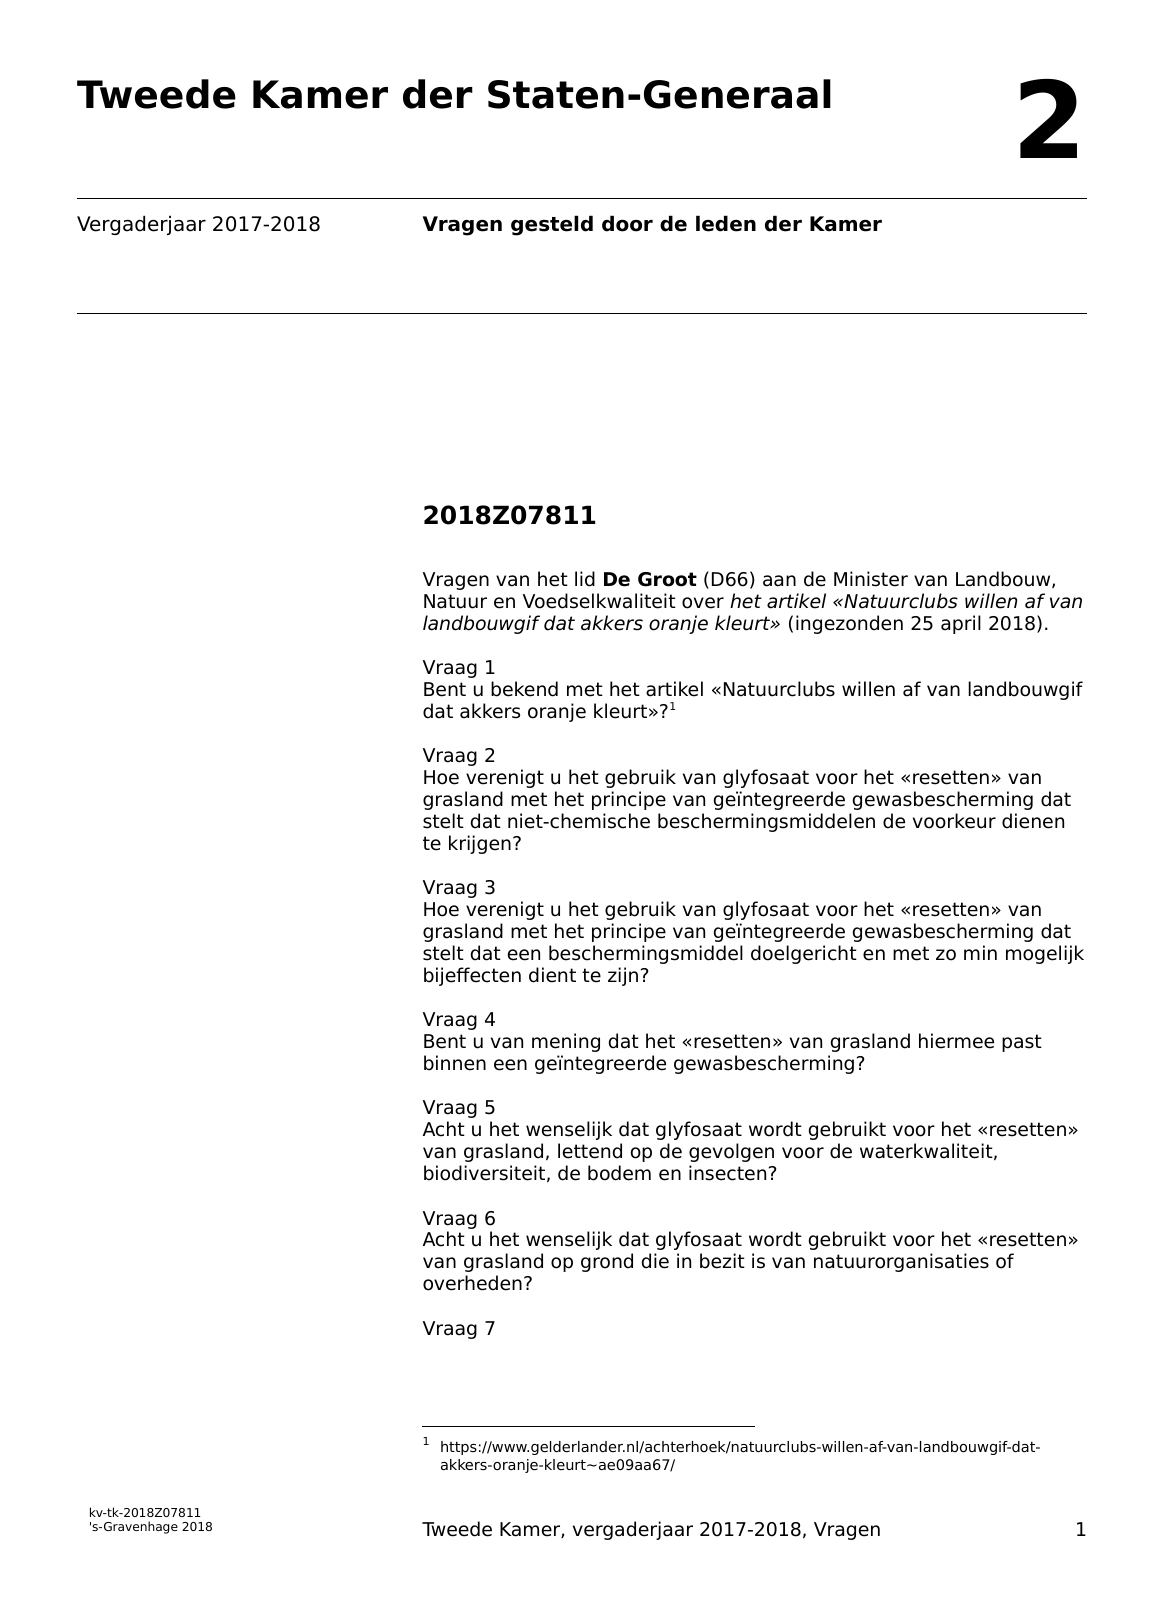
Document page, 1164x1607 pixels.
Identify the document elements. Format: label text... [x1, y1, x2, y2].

text 's-Gravenhage 2018 [88, 1520, 323, 1534]
text Vraag 5 [422, 1097, 1087, 1119]
text https://www.gelderlander.nl/achterhoek/natuurclubs-willen-af-van-landbouwgif-dat-akkers-oranje-kleurt~ae09aa67/ [422, 1435, 1087, 1474]
text Hoe verenigt u het gebruik van glyfosaat voor het «resetten» van grasland met het principe van geïntegreerde gewasbescherming dat stelt dat niet-chemische beschermingsmiddelen de voorkeur dienen te krijgen? [422, 767, 1087, 855]
table_header 2 [886, 59, 1087, 198]
table_cell Vergaderjaar 2017-2018 [77, 199, 422, 313]
text Vraag 4 [422, 1009, 1087, 1031]
table_header Tweede Kamer der Staten-Generaal [77, 59, 886, 198]
text Vraag 2 [422, 745, 1087, 767]
text Acht u het wenselijk dat glyfosaat wordt gebruikt voor het «resetten» van grasland, lettend op de gevolgen voor de waterkwaliteit, biodiversiteit, de bodem en insecten? [422, 1119, 1087, 1185]
text Bent u van mening dat het «resetten» van grasland hiermee past binnen een geïntegreerde gewasbescherming? [422, 1031, 1087, 1075]
text Vraag 6 [422, 1207, 1087, 1229]
table_cell Vragen gesteld door de leden der Kamer [422, 199, 1087, 313]
text Vraag 3 [422, 877, 1087, 899]
text Vraag 1 [422, 657, 1087, 679]
text Vragen van het lid De Groot (D66) aan de Minister van Landbouw, Natuur en Voedselkwaliteit over het artikel «Natuurclubs willen af van landbouwgif dat akkers oranje kleurt» (ingezonden 25 april 2018). [422, 569, 1087, 635]
text Hoe verenigt u het gebruik van glyfosaat voor het «resetten» van grasland met het principe van geïntegreerde gewasbescherming dat stelt dat een beschermingsmiddel doelgericht en met zo min mogelijk bijeffecten dient te zijn? [422, 899, 1087, 987]
text kv-tk-2018Z07811 [88, 1506, 323, 1520]
text Bent u bekend met het artikel «Natuurclubs willen af van landbouwgif dat akkers oranje kleurt»? [422, 679, 1087, 723]
text 2018Z07811 [422, 501, 1087, 531]
text Acht u het wenselijk dat glyfosaat wordt gebruikt voor het «resetten» van grasland op grond die in bezit is van natuurorganisaties of overheden? [422, 1229, 1087, 1295]
text Vraag 7 [422, 1317, 1087, 1339]
